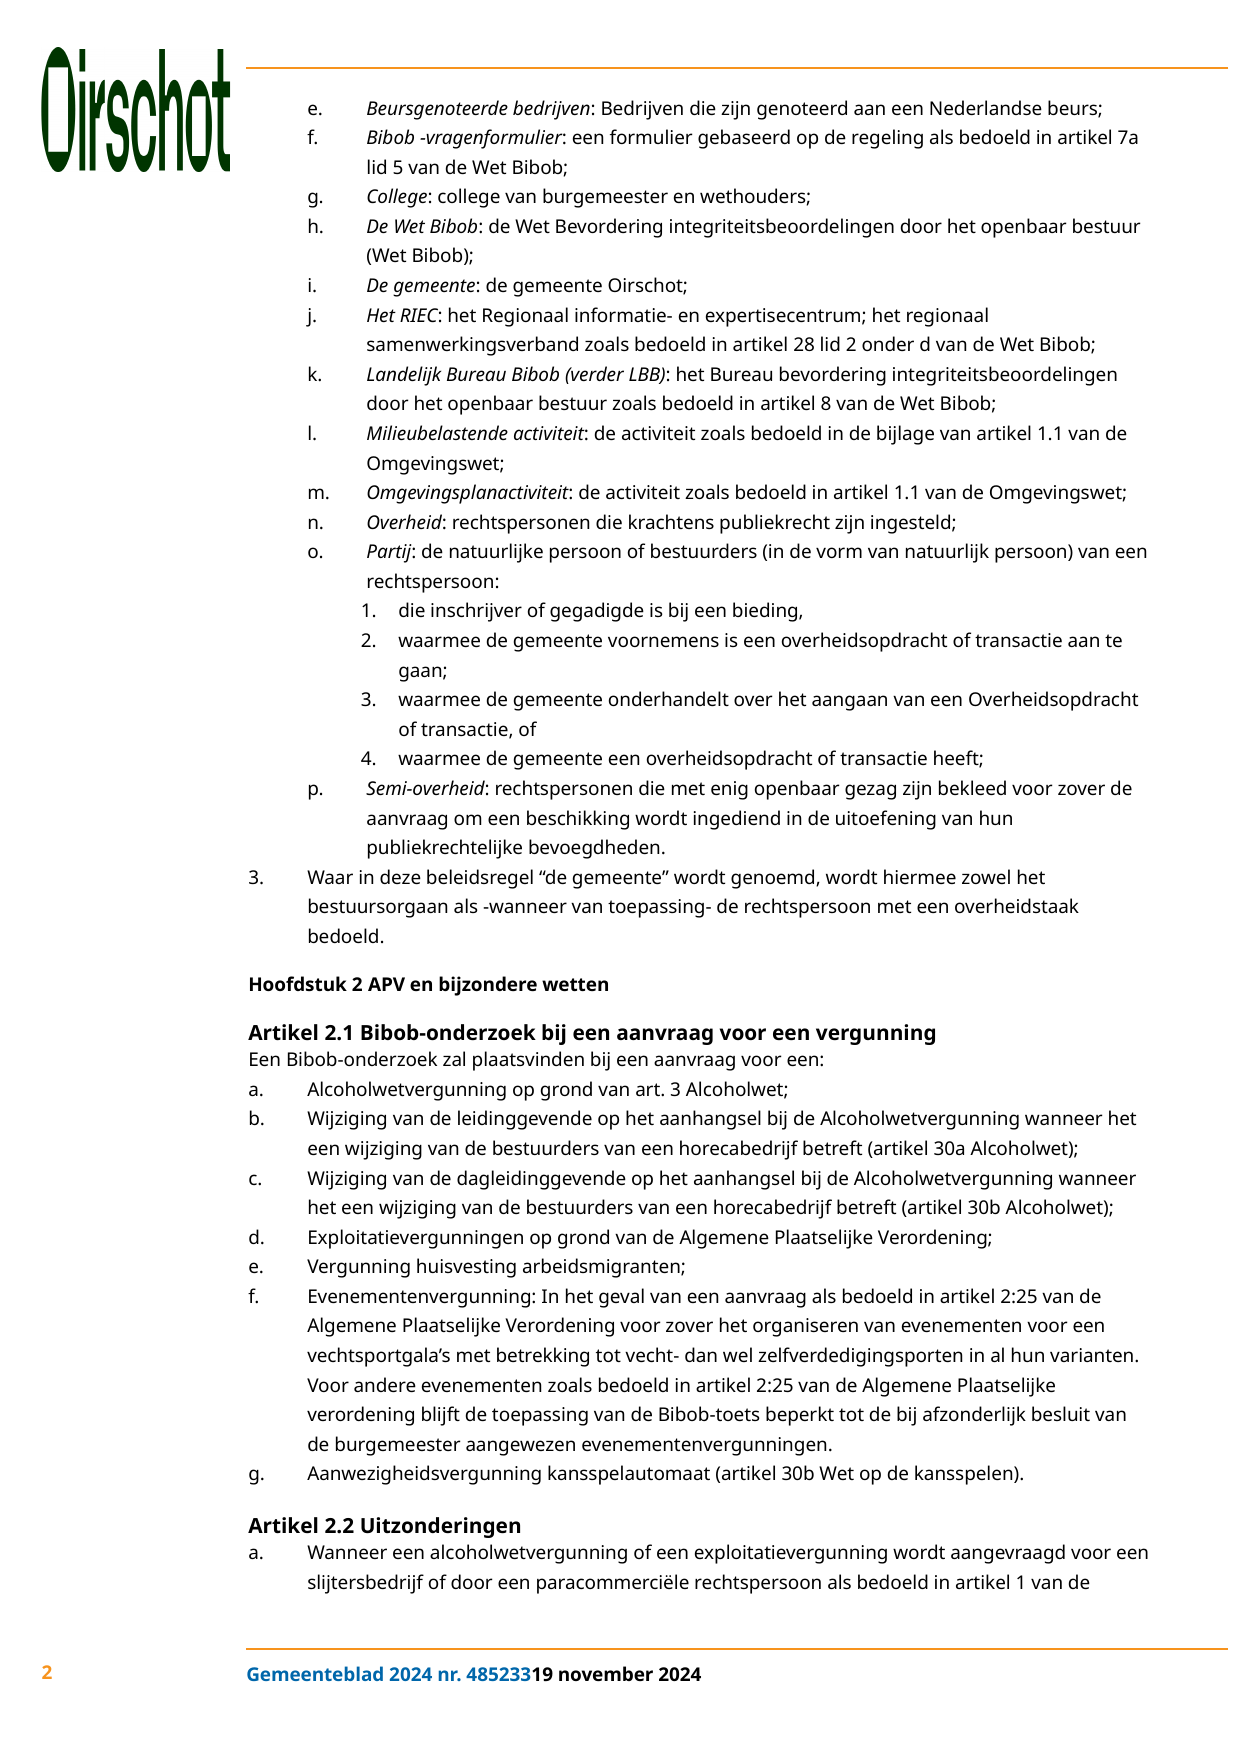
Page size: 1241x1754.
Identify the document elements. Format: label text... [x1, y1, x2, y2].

list Bibob -vragenformulier: een formulier gebaseerd op de regeling als bedoeld in artikel 7a lid 5 van de Wet Bibob; [307, 124, 1152, 180]
list Exploitatievergunningen op grond van de Algemene Plaatselijke Verordening; [248, 1224, 1152, 1250]
list waarmee de gemeente voornemens is een overheidsopdracht of transactie aan te gaan; [361, 627, 1152, 683]
picture [41, 47, 231, 172]
list Semi-overheid: rechtspersonen die met enig openbaar gezag zijn bekleed voor zover de aanvraag om een beschikking wordt ingediend in de uitoefening van hun publiekrechtelijke bevoegdheden. [307, 775, 1152, 860]
text Hoofdstuk 2 APV en bijzondere wetten [248, 969, 1152, 997]
list Milieubelastende activiteit: de activiteit zoals bedoeld in de bijlage van artikel 1.1 van de Omgevingswet; [307, 420, 1152, 476]
list Alcoholwetvergunning op grond van art. 3 Alcoholwet; [248, 1076, 1152, 1102]
text Een Bibob-onderzoek zal plaatsvinden bij een aanvraag voor een: [248, 1046, 1152, 1072]
list De Wet Bibob: de Wet Bevordering integriteitsbeoordelingen door het openbaar bestuur (Wet Bibob); [307, 213, 1152, 268]
list Beursgenoteerde bedrijven: Bedrijven die zijn genoteerd aan een Nederlandse beurs; [307, 95, 1152, 121]
list Wijziging van de dagleidinggevende op het aanhangsel bij de Alcoholwetvergunning wanneer het een wijziging van de bestuurders van een horecabedrijf betreft (artikel 30b Alcoholwet); [248, 1165, 1152, 1220]
list Partij: de natuurlijke persoon of bestuurders (in de vorm van natuurlijk persoon) van een rechtspersoon: [307, 538, 1152, 594]
list Vergunning huisvesting arbeidsmigranten; [248, 1253, 1152, 1279]
list Wijziging van de leidinggevende op het aanhangsel bij de Alcoholwetvergunning wanneer het een wijziging van de bestuurders van een horecabedrijf betreft (artikel 30a Alcoholwet); [248, 1106, 1152, 1161]
list Evenementenvergunning: In het geval van een aanvraag als bedoeld in artikel 2:25 van de Algemene Plaatselijke Verordening voor zover het organiseren van evenementen voor een vechtsportgala’s met betrekking tot vecht- dan wel zelfverdedigingsporten in al hun varianten. Voor andere evenementen zoals bedoeld in artikel 2:25 van de Algemene Plaatselijke verordening blijft de toepassing van de Bibob-toets beperkt tot de bij afzonderlijk besluit van de burgemeester aangewezen evenementenvergunningen. [248, 1283, 1152, 1457]
text Artikel 2.2 Uitzonderingen [248, 1511, 1152, 1539]
list Waar in deze beleidsregel “de gemeente” wordt genoemd, wordt hiermee zowel het bestuursorgaan als -wanneer van toepassing- de rechtspersoon met een overheidstaak bedoeld. [248, 864, 1152, 949]
list Overheid: rechtspersonen die krachtens publiekrecht zijn ingesteld; [307, 509, 1152, 535]
list Landelijk Bureau Bibob (verder LBB): het Bureau bevordering integriteitsbeoordelingen door het openbaar bestuur zoals bedoeld in artikel 8 van de Wet Bibob; [307, 361, 1152, 416]
list waarmee de gemeente een overheidsopdracht of transactie heeft; [361, 746, 1152, 771]
list De gemeente: de gemeente Oirschot; [307, 272, 1152, 298]
list waarmee de gemeente onderhandelt over het aangaan van een Overheidsopdracht of transactie, of [361, 686, 1152, 742]
text Artikel 2.1 Bibob-onderzoek bij een aanvraag voor een vergunning [248, 1018, 1152, 1046]
list die inschrijver of gegadigde is bij een bieding, [361, 598, 1152, 623]
list Aanwezigheidsvergunning kansspelautomaat (artikel 30b Wet op de kansspelen). [248, 1461, 1152, 1486]
list Wanneer een alcoholwetvergunning of een exploitatievergunning wordt aangevraagd voor een slijtersbedrijf of door een paracommerciële rechtspersoon als bedoeld in artikel 1 van de [248, 1539, 1152, 1595]
list College: college van burgemeester en wethouders; [307, 183, 1152, 209]
list Omgevingsplanactiviteit: de activiteit zoals bedoeld in artikel 1.1 van de Omgevingswet; [307, 479, 1152, 505]
list Het RIEC: het Regionaal informatie- en expertisecentrum; het regionaal samenwerkingsverband zoals bedoeld in artikel 28 lid 2 onder d van de Wet Bibob; [307, 302, 1152, 357]
